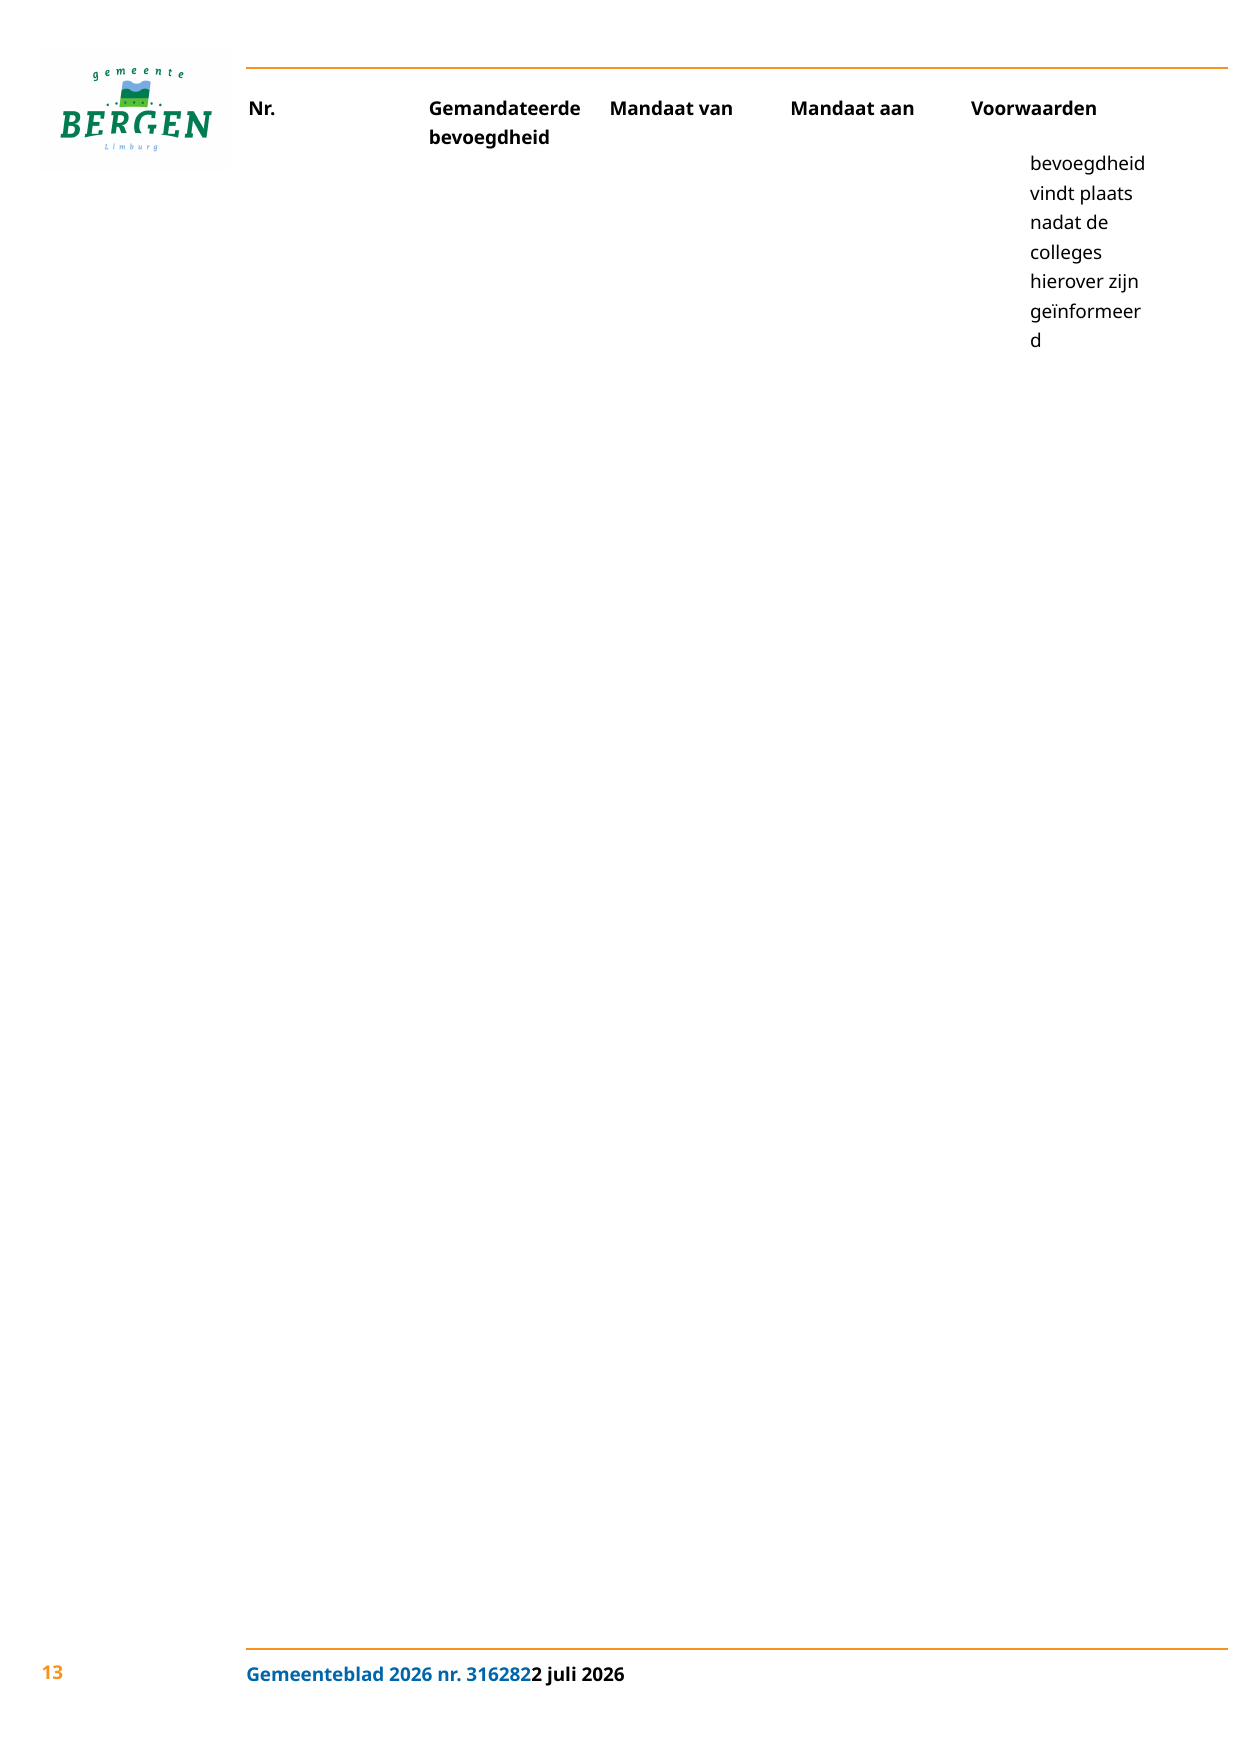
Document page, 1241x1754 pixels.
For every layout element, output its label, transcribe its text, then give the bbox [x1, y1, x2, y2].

table_header Mandaat aan [790, 95, 971, 150]
table_header Voorwaarden [971, 95, 1152, 150]
table_header Mandaat van [609, 95, 790, 150]
table_cell bevoegdheid vindt plaats nadat de colleges hierover zijn geïnformeerd [971, 150, 1152, 353]
table_cell [609, 150, 790, 353]
table_cell [429, 150, 609, 353]
picture [41, 47, 231, 172]
table_header Nr. [248, 95, 429, 150]
table_cell [790, 150, 971, 353]
table_header Gemandateerde bevoegdheid [429, 95, 609, 150]
table_cell [248, 150, 429, 353]
